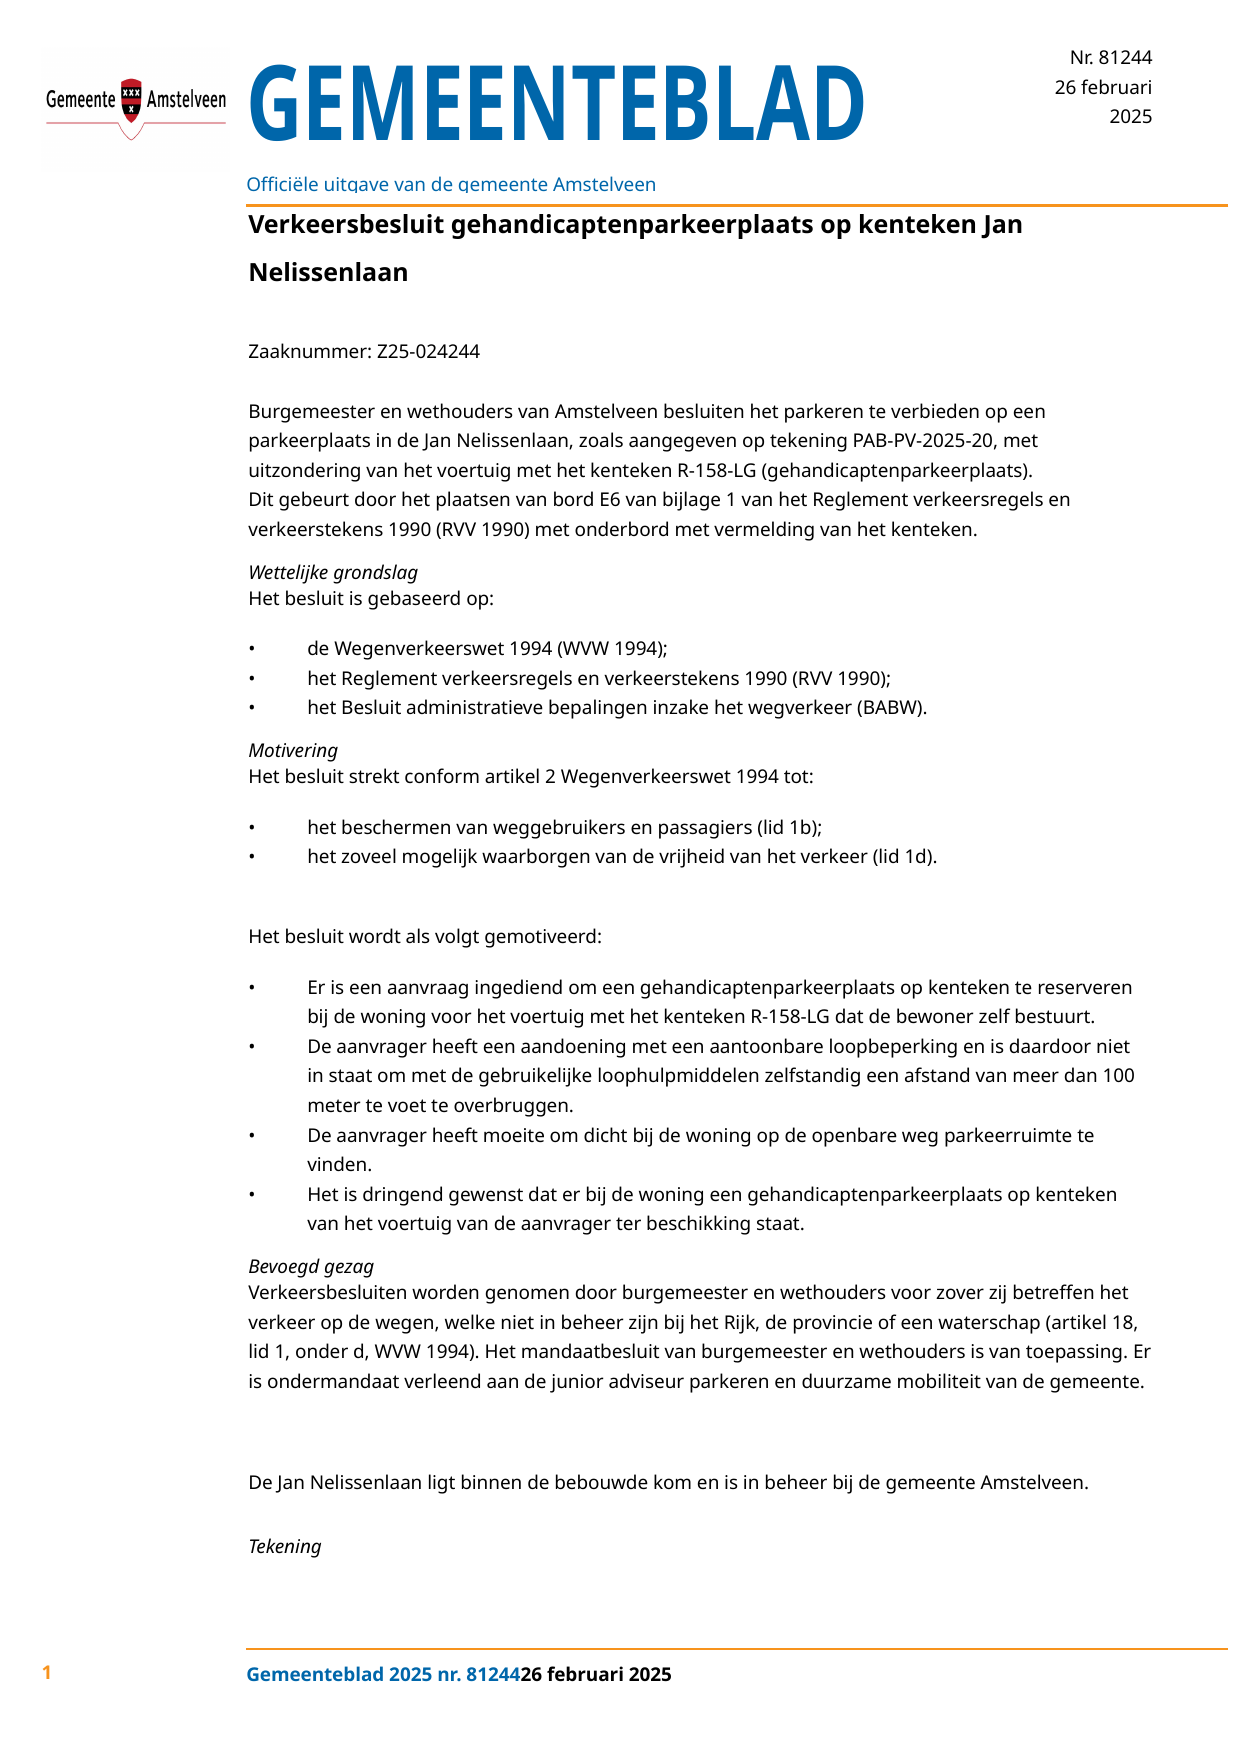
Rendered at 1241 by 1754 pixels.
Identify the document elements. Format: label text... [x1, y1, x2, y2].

text Zaaknummer: Z25-024244 [248, 339, 1152, 364]
list het Besluit administratieve bepalingen inzake het wegverkeer (BABW). [248, 694, 1152, 720]
text Dit gebeurt door het plaatsen van bord E6 van bijlage 1 van het Reglement verkeersregels en verkeerstekens 1990 (RVV 1990) met onderbord met vermelding van het kenteken. [248, 487, 1152, 542]
text Het besluit wordt als volgt gemotiveerd: [248, 923, 1152, 949]
list de Wegenverkeerswet 1994 (WVW 1994); [248, 635, 1152, 661]
list De aanvrager heeft moeite om dicht bij de woning op de openbare weg parkeerruimte te vinden. [248, 1122, 1152, 1177]
text Het besluit is gebaseerd op: [248, 585, 1152, 611]
text Verkeersbesluit gehandicaptenparkeerplaats op kenteken Jan Nelissenlaan [248, 207, 1152, 288]
text Verkeersbesluiten worden genomen door burgemeester en wethouders voor zover zij betreffen het verkeer op de wegen, welke niet in beheer zijn bij het Rijk, de provincie of een waterschap (artikel 18, lid 1, onder d, WVW 1994). Het mandaatbesluit van burgemeester en wethouders is van toepassing. Er is ondermandaat verleend aan de junior adviseur parkeren en duurzame mobiliteit van de gemeente. [248, 1279, 1152, 1394]
text Bevoegd gezag [248, 1254, 1152, 1279]
list Het is dringend gewenst dat er bij de woning een gehandicaptenparkeerplaats op kenteken van het voertuig van de aanvrager ter beschikking staat. [248, 1181, 1152, 1236]
text Het besluit strekt conform artikel 2 Wegenverkeerswet 1994 tot: [248, 763, 1152, 789]
text Burgemeester en wethouders van Amstelveen besluiten het parkeren te verbieden op een parkeerplaats in de Jan Nelissenlaan, zoals aangegeven op tekening PAB-PV-2025-20, met uitzondering van het voertuig met het kenteken R-158-LG (gehandicaptenparkeerplaats). [248, 398, 1152, 483]
picture [41, 47, 231, 172]
list het zoveel mogelijk waarborgen van de vrijheid van het verkeer (lid 1d). [248, 843, 1152, 869]
text Tekening [248, 1533, 1152, 1559]
list het Reglement verkeersregels en verkeerstekens 1990 (RVV 1990); [248, 665, 1152, 691]
list Er is een aanvraag ingediend om een gehandicaptenparkeerplaats op kenteken te reserveren bij de woning voor het voertuig met het kenteken R-158-LG dat de bewoner zelf bestuurt. [248, 974, 1152, 1029]
text De Jan Nelissenlaan ligt binnen de bebouwde kom en is in beheer bij de gemeente Amstelveen. [248, 1469, 1152, 1495]
text Wettelijke grondslag [248, 559, 1152, 585]
text Motivering [248, 738, 1152, 763]
list het beschermen van weggebruikers en passagiers (lid 1b); [248, 814, 1152, 839]
list De aanvrager heeft een aandoening met een aantoonbare loopbeperking en is daardoor niet in staat om met de gebruikelijke loophulpmiddelen zelfstandig een afstand van meer dan 100 meter te voet te overbruggen. [248, 1033, 1152, 1118]
